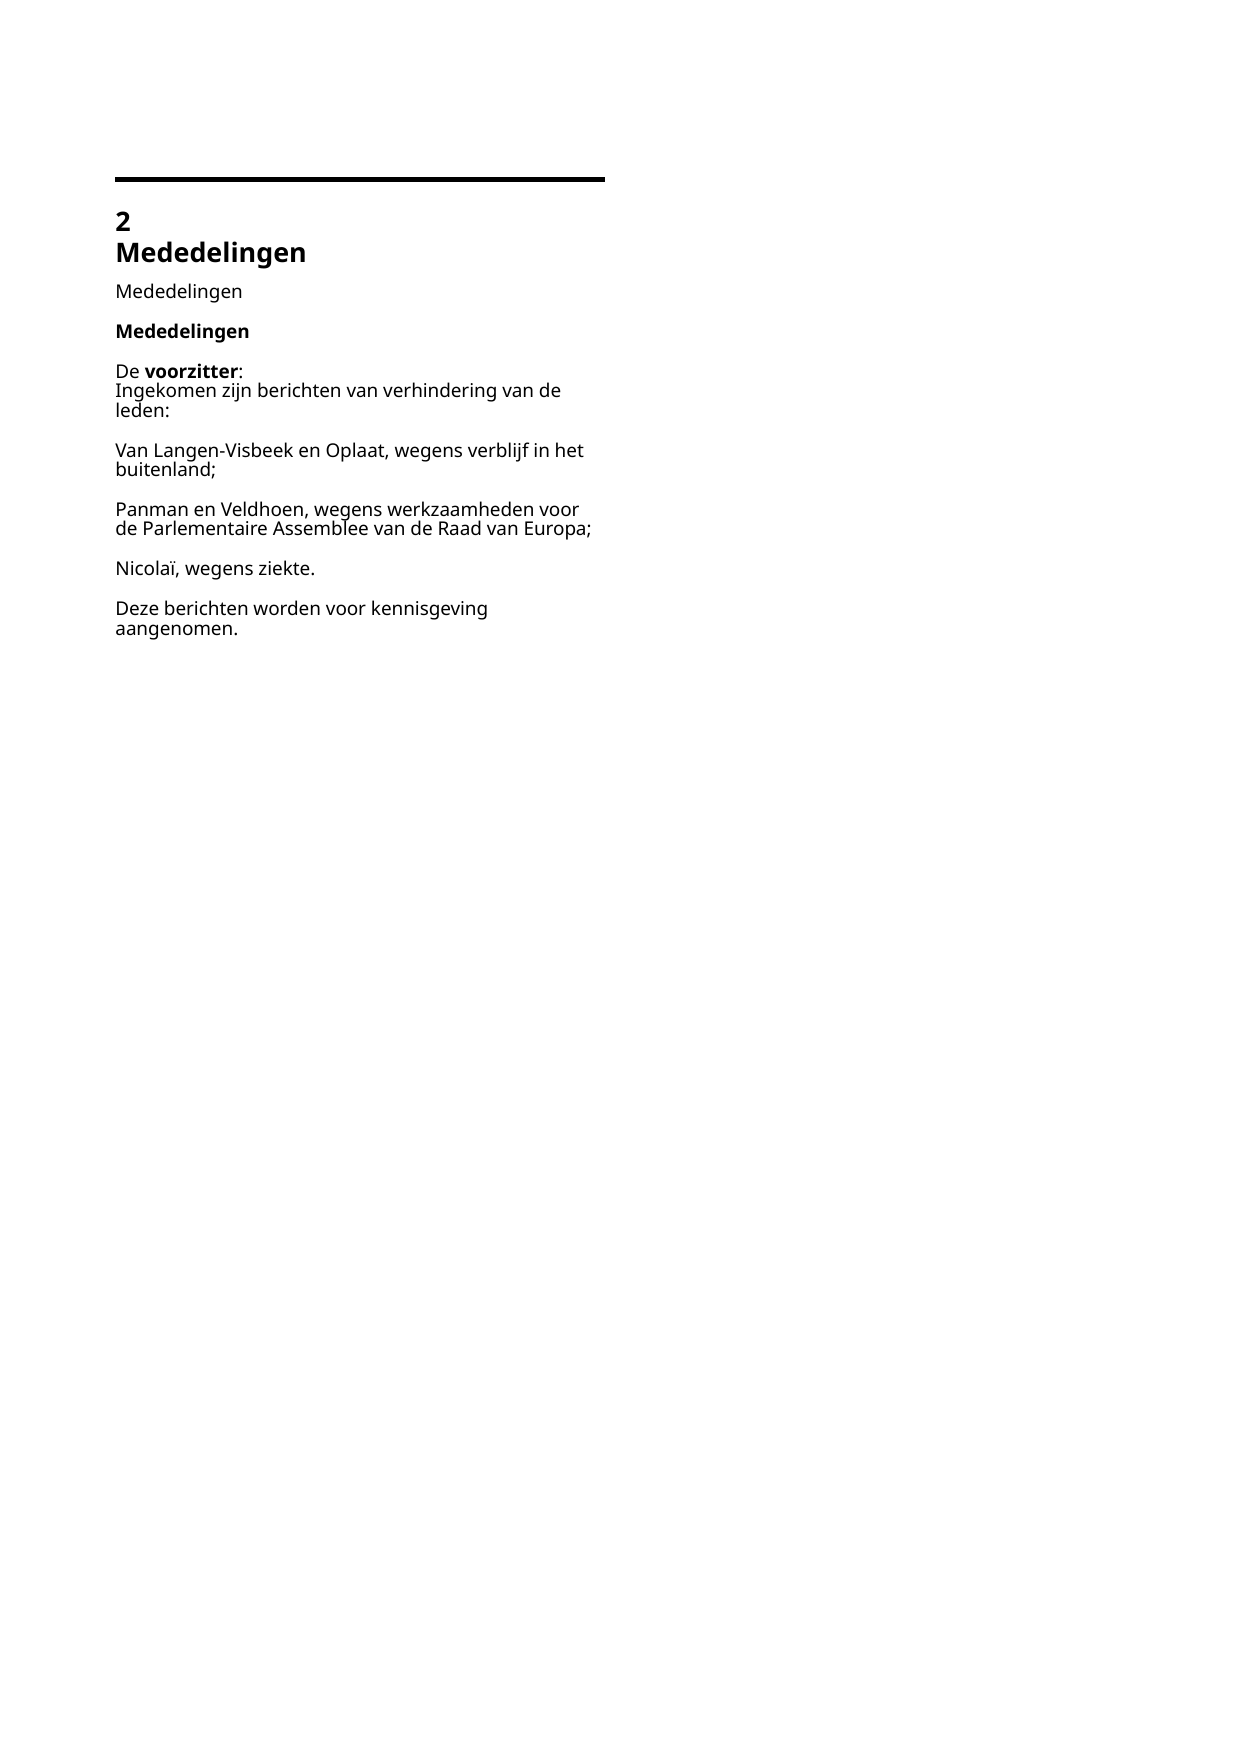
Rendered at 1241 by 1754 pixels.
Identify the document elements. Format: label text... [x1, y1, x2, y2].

text De voorzitter: [115, 363, 605, 382]
text Panman en Veldhoen, wegens werkzaamheden voor de Parlementaire Assemblee van de Raad van Europa; [115, 501, 605, 539]
text Mededelingen [115, 283, 605, 302]
text Van Langen-Visbeek en Oplaat, wegens verblijf in het buitenland; [115, 442, 605, 480]
text Nicolaï, wegens ziekte. [115, 560, 605, 580]
text 2 [115, 203, 605, 239]
text Ingekomen zijn berichten van verhindering van de leden: [115, 382, 605, 421]
text Mededelingen [115, 239, 605, 283]
text Deze berichten worden voor kennisgeving aangenomen. [115, 600, 605, 639]
text Mededelingen [115, 323, 605, 342]
